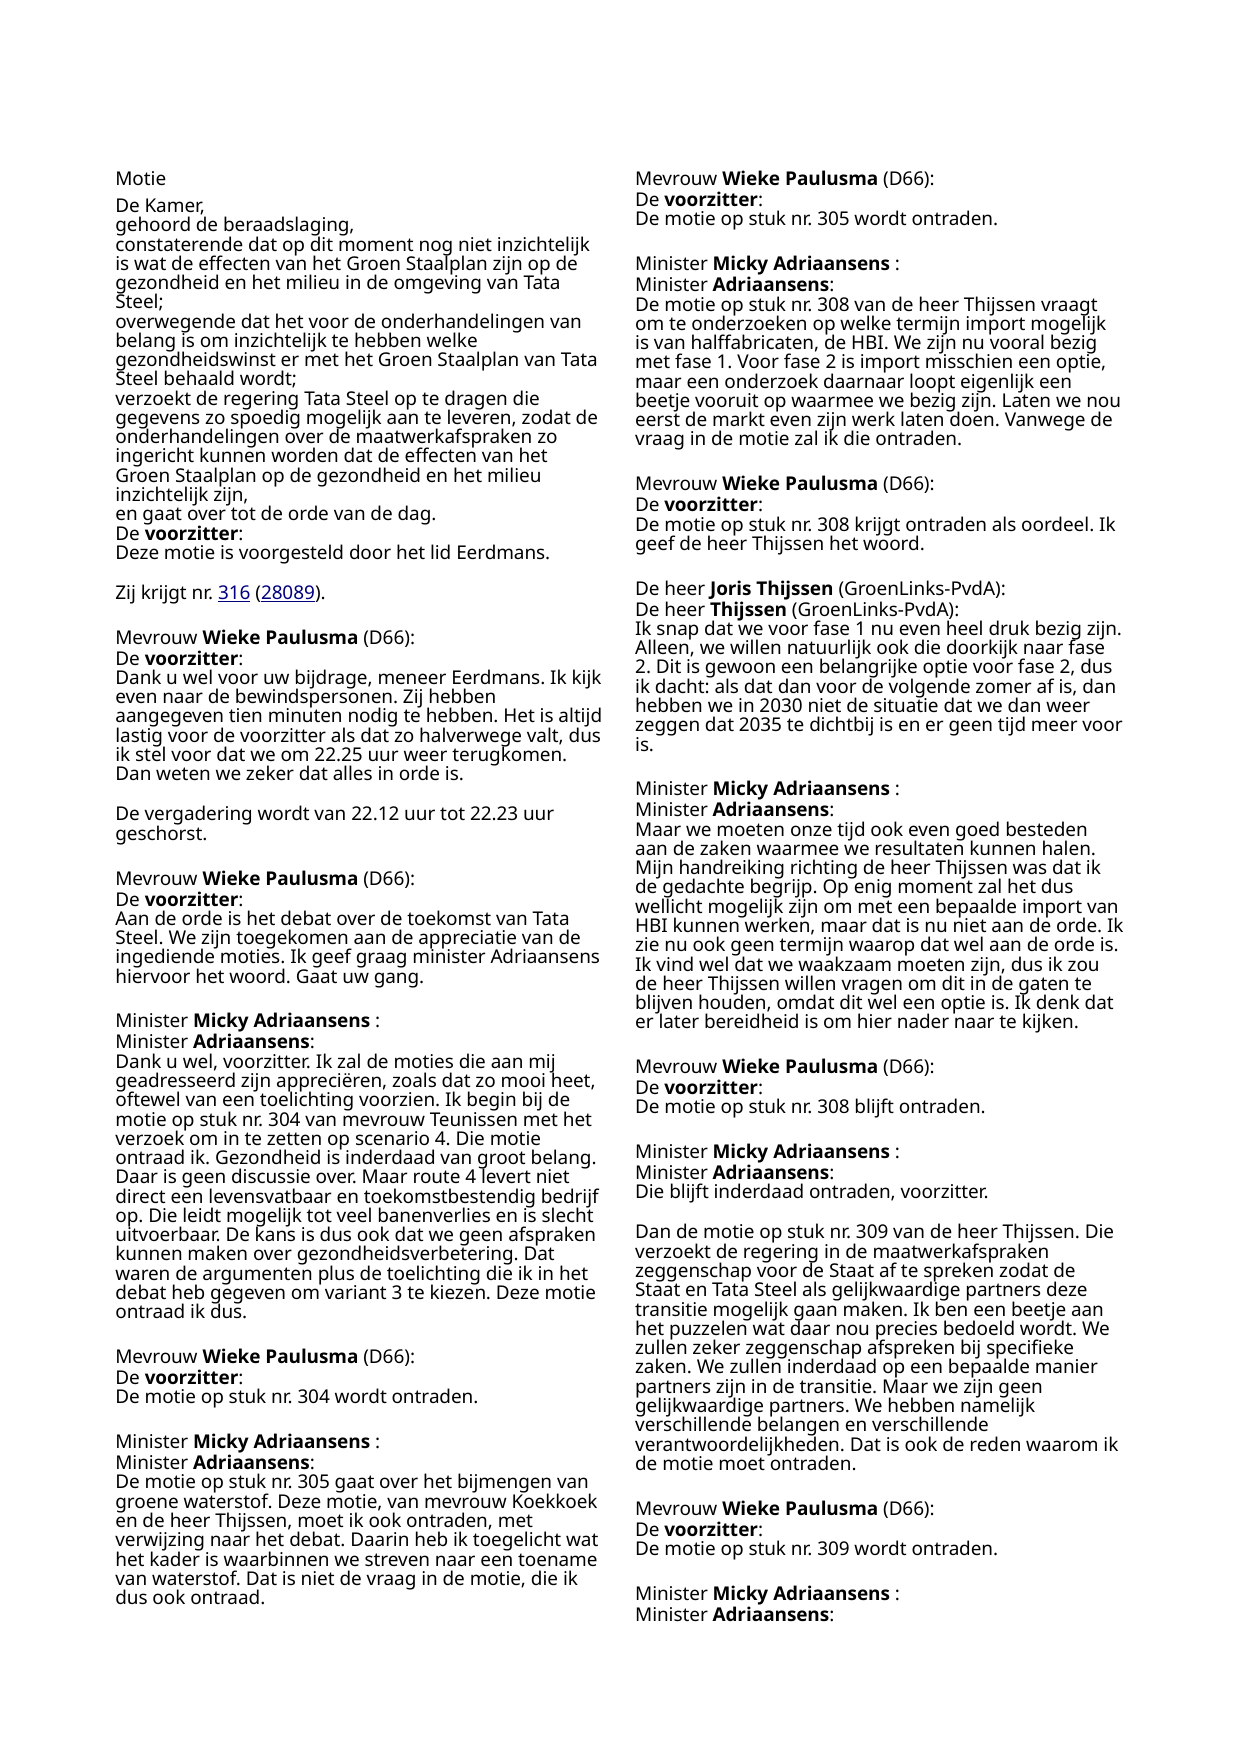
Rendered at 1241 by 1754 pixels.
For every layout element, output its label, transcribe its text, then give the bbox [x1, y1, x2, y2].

text De voorzitter: [115, 1369, 605, 1388]
text De motie op stuk nr. 308 krijgt ontraden als oordeel. Ik geef de heer Thijssen het woord. [635, 516, 1125, 554]
text overwegende dat het voor de onderhandelingen van belang is om inzichtelijk te hebben welke gezondheidswinst er met het Groen Staalplan van Tata Steel behaald wordt; [115, 313, 605, 390]
text Minister Adriaansens: [635, 801, 1125, 821]
text De voorzitter: [635, 1079, 1125, 1098]
text Minister Adriaansens: [635, 1606, 1125, 1625]
text Dan de motie op stuk nr. 309 van de heer Thijssen. Die verzoekt de regering in de maatwerkafspraken zeggenschap voor de Staat af te spreken zodat de Staat en Tata Steel als gelijkwaardige partners deze transitie mogelijk gaan maken. Ik ben een beetje aan het puzzelen wat daar nou precies bedoeld wordt. We zullen zeker zeggenschap afspreken bij specifieke zaken. We zullen inderdaad op een bepaalde manier partners zijn in de transitie. Maar we zijn geen gelijkwaardige partners. We hebben namelijk verschillende belangen en verschillende verantwoordelijkheden. Dat is ook de reden waarom ik de motie moet ontraden. [635, 1223, 1125, 1474]
text Minister Micky Adriaansens : [635, 776, 1125, 801]
text Mevrouw Wieke Paulusma (D66): [115, 624, 605, 650]
text Minister Adriaansens: [115, 1454, 605, 1473]
text Die blijft inderdaad ontraden, voorzitter. [635, 1183, 1125, 1203]
text De motie op stuk nr. 308 van de heer Thijssen vraagt om te onderzoeken op welke termijn import mogelijk is van halffabricaten, de HBI. We zijn nu vooral bezig met fase 1. Voor fase 2 is import misschien een optie, maar een onderzoek daarnaar loopt eigenlijk een beetje vooruit op waarmee we bezig zijn. Laten we nou eerst de markt even zijn werk laten doen. Vanwege de vraag in de motie zal ik die ontraden. [635, 296, 1125, 450]
text verzoekt de regering Tata Steel op te dragen die gegevens zo spoedig mogelijk aan te leveren, zodat de onderhandelingen over de maatwerkafspraken zo ingericht kunnen worden dat de effecten van het Groen Staalplan op de gezondheid en het milieu inzichtelijk zijn, [115, 390, 605, 505]
text Minister Adriaansens: [635, 1164, 1125, 1183]
text Minister Micky Adriaansens : [115, 1008, 605, 1033]
text en gaat over tot de orde van de dag. [115, 505, 605, 524]
text De motie op stuk nr. 309 wordt ontraden. [635, 1540, 1125, 1559]
text Ik snap dat we voor fase 1 nu even heel druk bezig zijn. Alleen, we willen natuurlijk ook die doorkijk naar fase 2. Dit is gewoon een belangrijke optie voor fase 2, dus ik dacht: als dat dan voor de volgende zomer af is, dan hebben we in 2030 niet de situatie dat we dan weer zeggen dat 2035 te dichtbij is en er geen tijd meer voor is. [635, 620, 1125, 755]
text Mevrouw Wieke Paulusma (D66): [115, 1343, 605, 1369]
text De heer Joris Thijssen (GroenLinks-PvdA): [635, 575, 1125, 601]
text Aan de orde is het debat over de toekomst van Tata Steel. We zijn toegekomen aan de appreciatie van de ingediende moties. Ik geef graag minister Adriaansens hiervoor het woord. Gaat uw gang. [115, 910, 605, 987]
text Mevrouw Wieke Paulusma (D66): [635, 471, 1125, 496]
text De voorzitter: [115, 524, 605, 544]
text constaterende dat op dit moment nog niet inzichtelijk is wat de effecten van het Groen Staalplan zijn op de gezondheid en het milieu in de omgeving van Tata Steel; [115, 236, 605, 313]
text De motie op stuk nr. 304 wordt ontraden. [115, 1388, 605, 1408]
text De vergadering wordt van 22.12 uur tot 22.23 uur geschorst. [115, 805, 605, 844]
text Minister Micky Adriaansens : [635, 1580, 1125, 1606]
text Maar we moeten onze tijd ook even goed besteden aan de zaken waarmee we resultaten kunnen halen. Mijn handreiking richting de heer Thijssen was dat ik de gedachte begrijp. Op enig moment zal het dus wellicht mogelijk zijn om met een bepaalde import van HBI kunnen werken, maar dat is nu niet aan de orde. Ik zie nu ook geen termijn waarop dat wel aan de orde is. Ik vind wel dat we waakzaam moeten zijn, dus ik zou de heer Thijssen willen vragen om dit in de gaten te blijven houden, omdat dit wel een optie is. Ik denk dat er later bereidheid is om hier nader naar te kijken. [635, 821, 1125, 1033]
text gehoord de beraadslaging, [115, 216, 605, 236]
text De voorzitter: [115, 891, 605, 910]
text Motie [115, 165, 605, 191]
text Minister Micky Adriaansens : [635, 251, 1125, 276]
text De Kamer, [115, 197, 605, 216]
text De heer Thijssen (GroenLinks-PvdA): [635, 601, 1125, 620]
text Minister Adriaansens: [115, 1033, 605, 1053]
text De voorzitter: [115, 650, 605, 669]
text De voorzitter: [635, 1521, 1125, 1540]
text Dank u wel voor uw bijdrage, meneer Eerdmans. Ik kijk even naar de bewindspersonen. Zij hebben aangegeven tien minuten nodig te hebben. Het is altijd lastig voor de voorzitter als dat zo halverwege valt, dus ik stel voor dat we om 22.25 uur weer terugkomen. Dan weten we zeker dat alles in orde is. [115, 669, 605, 784]
text Dank u wel, voorzitter. Ik zal de moties die aan mij geadresseerd zijn appreciëren, zoals dat zo mooi heet, oftewel van een toelichting voorzien. Ik begin bij de motie op stuk nr. 304 van mevrouw Teunissen met het verzoek om in te zetten op scenario 4. Die motie ontraad ik. Gezondheid is inderdaad van groot belang. Daar is geen discussie over. Maar route 4 levert niet direct een levensvatbaar en toekomstbestendig bedrijf op. Die leidt mogelijk tot veel banenverlies en is slecht uitvoerbaar. De kans is dus ook dat we geen afspraken kunnen maken over gezondheidsverbetering. Dat waren de argumenten plus de toelichting die ik in het debat heb gegeven om variant 3 te kiezen. Deze motie ontraad ik dus. [115, 1053, 605, 1322]
text De motie op stuk nr. 305 gaat over het bijmengen van groene waterstof. Deze motie, van mevrouw Koekkoek en de heer Thijssen, moet ik ook ontraden, met verwijzing naar het debat. Daarin heb ik toegelicht wat het kader is waarbinnen we streven naar een toename van waterstof. Dat is niet de vraag in de motie, die ik dus ook ontraad. [115, 1473, 605, 1608]
text De voorzitter: [635, 191, 1125, 210]
text De motie op stuk nr. 305 wordt ontraden. [635, 210, 1125, 230]
text Minister Micky Adriaansens : [635, 1138, 1125, 1164]
text Mevrouw Wieke Paulusma (D66): [635, 1053, 1125, 1079]
text Mevrouw Wieke Paulusma (D66): [635, 1495, 1125, 1521]
text De motie op stuk nr. 308 blijft ontraden. [635, 1098, 1125, 1118]
text De voorzitter: [635, 496, 1125, 516]
text Minister Adriaansens: [635, 276, 1125, 296]
text Mevrouw Wieke Paulusma (D66): [115, 865, 605, 891]
text Minister Micky Adriaansens : [115, 1428, 605, 1454]
text Mevrouw Wieke Paulusma (D66): [635, 165, 1125, 191]
text Zij krijgt nr. 316 (28089). [115, 584, 605, 603]
text Deze motie is voorgesteld door het lid Eerdmans. [115, 544, 605, 563]
